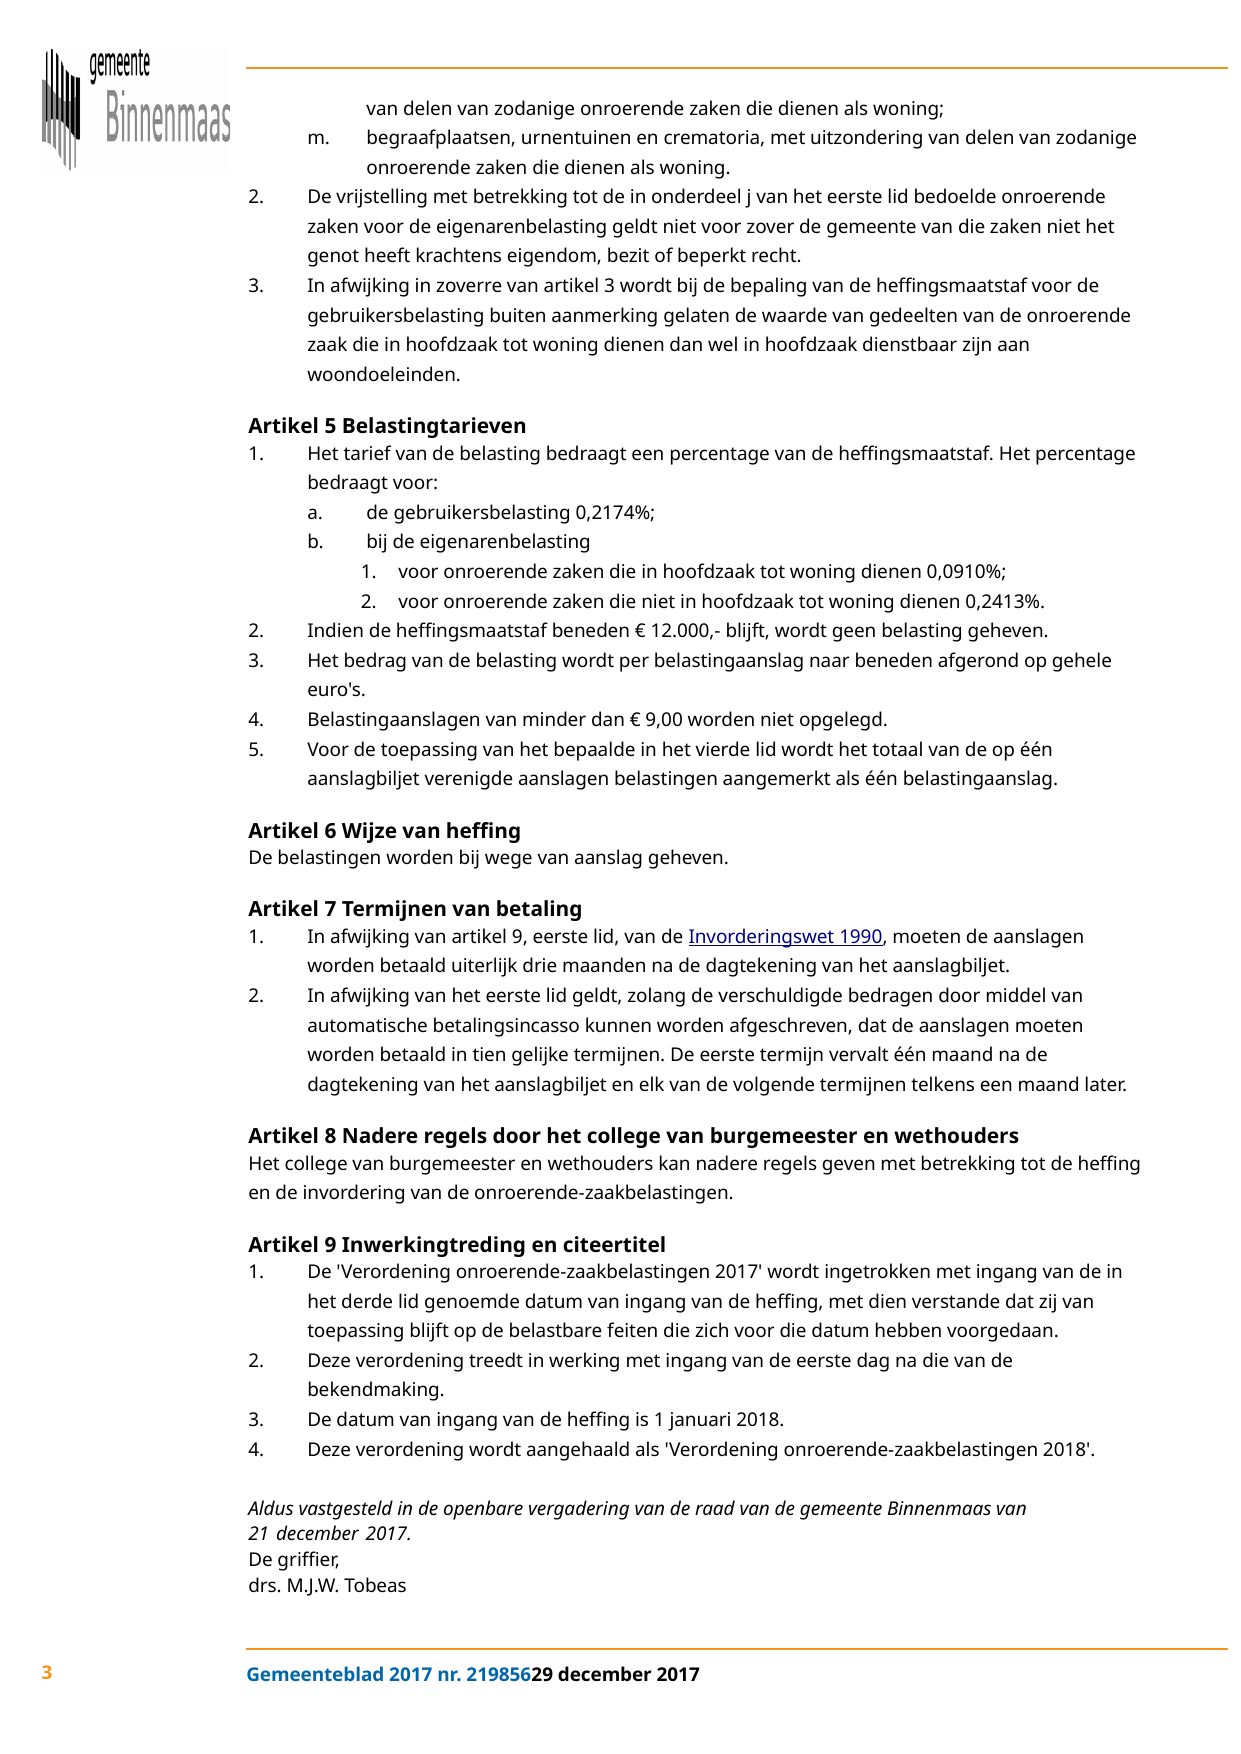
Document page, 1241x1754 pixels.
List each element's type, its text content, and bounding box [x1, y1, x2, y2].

list Voor de toepassing van het bepaalde in het vierde lid wordt het totaal van de op één aanslagbiljet verenigde aanslagen belastingen aangemerkt als één belastingaanslag. [248, 736, 1152, 791]
list De datum van ingang van de heffing is 1 januari 2018. [248, 1406, 1152, 1432]
text Artikel 5 Belastingtarieven [248, 411, 1152, 440]
text Artikel 8 Nadere regels door het college van burgemeester en wethouders [248, 1121, 1152, 1150]
list De 'Verordening onroerende-zaakbelastingen 2017' wordt ingetrokken met ingang van de in het derde lid genoemde datum van ingang van de heffing, met dien verstande dat zij van toepassing blijft op de belastbare feiten die zich voor die datum hebben voorgedaan. [248, 1258, 1152, 1343]
list De vrijstelling met betrekking tot de in onderdeel j van het eerste lid bedoelde onroerende zaken voor de eigenarenbelasting geldt niet voor zover de gemeente van die zaken niet het genot heeft krachtens eigendom, bezit of beperkt recht. [248, 183, 1152, 268]
list voor onroerende zaken die in hoofdzaak tot woning dienen 0,0910%; [361, 558, 1152, 584]
text drs. M.J.W. Tobeas [248, 1572, 1152, 1598]
list van delen van zodanige onroerende zaken die dienen als woning; [307, 95, 1152, 121]
list In afwijking in zoverre van artikel 3 wordt bij de bepaling van de heffingsmaatstaf voor de gebruikersbelasting buiten aanmerking gelaten de waarde van gedeelten van de onroerende zaak die in hoofdzaak tot woning dienen dan wel in hoofdzaak dienstbaar zijn aan woondoeleinden. [248, 272, 1152, 387]
list Deze verordening treedt in werking met ingang van de eerste dag na die van de bekendmaking. [248, 1347, 1152, 1402]
text Artikel 9 Inwerkingtreding en citeertitel [248, 1230, 1152, 1258]
list begraafplaatsen, urnentuinen en crematoria, met uitzondering van delen van zodanige onroerende zaken die dienen als woning. [307, 124, 1152, 180]
picture [41, 47, 231, 172]
list Indien de heffingsmaatstaf beneden € 12.000,- blijft, wordt geen belasting geheven. [248, 617, 1152, 643]
text De griffier, [248, 1546, 1152, 1572]
list Het bedrag van de belasting wordt per belastingaanslag naar beneden afgerond op gehele euro's. [248, 647, 1152, 702]
list Het tarief van de belasting bedraagt een percentage van de heffingsmaatstaf. Het percentage bedraagt voor: [248, 440, 1152, 495]
text Aldus vastgesteld in de openbare vergadering van de raad van de gemeente Binnenmaas van 21 december 2017. [248, 1495, 1152, 1546]
list bij de eigenarenbelasting [307, 529, 1152, 554]
list In afwijking van artikel 9, eerste lid, van de Invorderingswet 1990, moeten de aanslagen worden betaald uiterlijk drie maanden na de dagtekening van het aanslagbiljet. [248, 923, 1152, 978]
text Artikel 6 Wijze van heffing [248, 816, 1152, 844]
list Belastingaanslagen van minder dan € 9,00 worden niet opgelegd. [248, 706, 1152, 732]
text Artikel 7 Termijnen van betaling [248, 894, 1152, 923]
list voor onroerende zaken die niet in hoofdzaak tot woning dienen 0,2413%. [361, 588, 1152, 613]
text Het college van burgemeester en wethouders kan nadere regels geven met betrekking tot de heffing en de invordering van de onroerende-zaakbelastingen. [248, 1150, 1152, 1205]
list In afwijking van het eerste lid geldt, zolang de verschuldigde bedragen door middel van automatische betalingsincasso kunnen worden afgeschreven, dat de aanslagen moeten worden betaald in tien gelijke termijnen. De eerste termijn vervalt één maand na de dagtekening van het aanslagbiljet en elk van de volgende termijnen telkens een maand later. [248, 982, 1152, 1097]
list Deze verordening wordt aangehaald als 'Verordening onroerende-zaakbelastingen 2018'. [248, 1436, 1152, 1461]
list de gebruikersbelasting 0,2174%; [307, 499, 1152, 525]
text De belastingen worden bij wege van aanslag geheven. [248, 844, 1152, 870]
